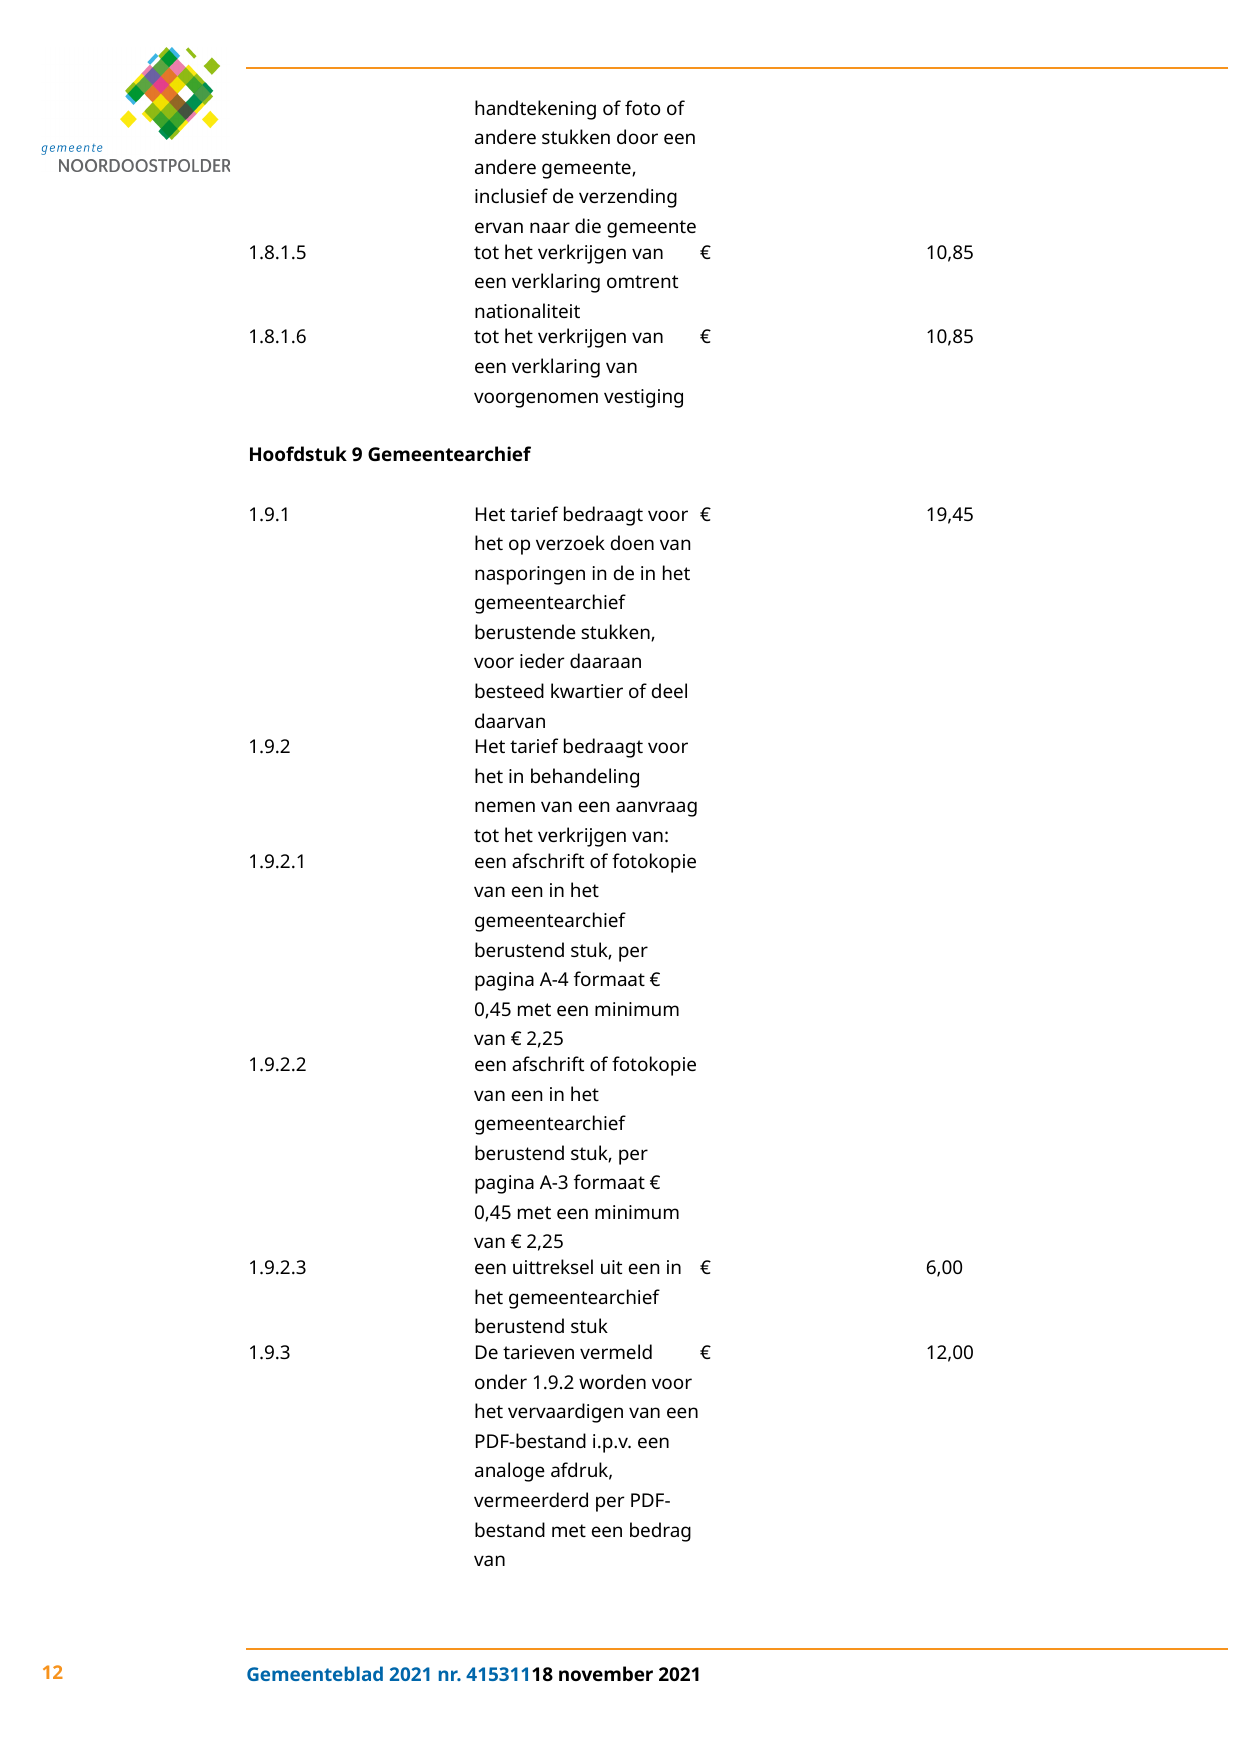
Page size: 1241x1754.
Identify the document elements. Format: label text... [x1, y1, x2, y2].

table_cell [926, 95, 1152, 239]
table_cell [926, 1051, 1152, 1254]
table_cell [700, 95, 926, 239]
table_cell € [700, 1255, 926, 1339]
table_cell Het tarief bedraagt voor het in behandeling nemen van een aanvraag tot het verkrijgen van: [474, 734, 700, 848]
table_cell een uittreksel uit een in het gemeentearchief berustend stuk [474, 1255, 700, 1339]
table_cell 1.9.2.1 [248, 848, 474, 1051]
table_header 1.9.1 [248, 501, 474, 733]
table_cell € [700, 239, 926, 324]
table_cell [700, 1051, 926, 1254]
text Hoofdstuk 9 Gemeentearchief [248, 441, 1152, 467]
table_cell [926, 734, 1152, 848]
table_cell 6,00 [926, 1255, 1152, 1339]
picture [41, 47, 231, 172]
table_cell 1.9.2.3 [248, 1255, 474, 1339]
table_cell tot het verkrijgen van een verklaring omtrent nationaliteit [474, 239, 700, 324]
table_cell tot het verkrijgen van een verklaring van voorgenomen vestiging [474, 324, 700, 409]
table_cell een afschrift of fotokopie van een in het gemeentearchief berustend stuk, per pagina A-4 formaat € 0,45 met een minimum van € 2,25 [474, 848, 700, 1051]
table_cell € [700, 1339, 926, 1572]
table_header € [700, 501, 926, 733]
table_cell [248, 95, 474, 239]
table_header Het tarief bedraagt voor het op verzoek doen van nasporingen in de in het gemeentearchief berustende stukken, voor ieder daaraan besteed kwartier of deel daarvan [474, 501, 700, 733]
table_cell [926, 848, 1152, 1051]
table_cell 1.9.2 [248, 734, 474, 848]
table_cell 12,00 [926, 1339, 1152, 1572]
table_cell De tarieven vermeld onder 1.9.2 worden voor het vervaardigen van een PDF-bestand i.p.v. een analoge afdruk, vermeerderd per PDF-bestand met een bedrag van [474, 1339, 700, 1572]
table_cell € [700, 324, 926, 409]
table_cell 1.8.1.6 [248, 324, 474, 409]
table_header 19,45 [926, 501, 1152, 733]
table_cell 10,85 [926, 239, 1152, 324]
table_cell 10,85 [926, 324, 1152, 409]
table_cell 1.9.3 [248, 1339, 474, 1572]
table_cell [700, 848, 926, 1051]
table_cell een afschrift of fotokopie van een in het gemeentearchief berustend stuk, per pagina A-3 formaat € 0,45 met een minimum van € 2,25 [474, 1051, 700, 1254]
table_cell 1.8.1.5 [248, 239, 474, 324]
table_cell 1.9.2.2 [248, 1051, 474, 1254]
table_cell [700, 734, 926, 848]
table_cell handtekening of foto of andere stukken door een andere gemeente, inclusief de verzending ervan naar die gemeente [474, 95, 700, 239]
